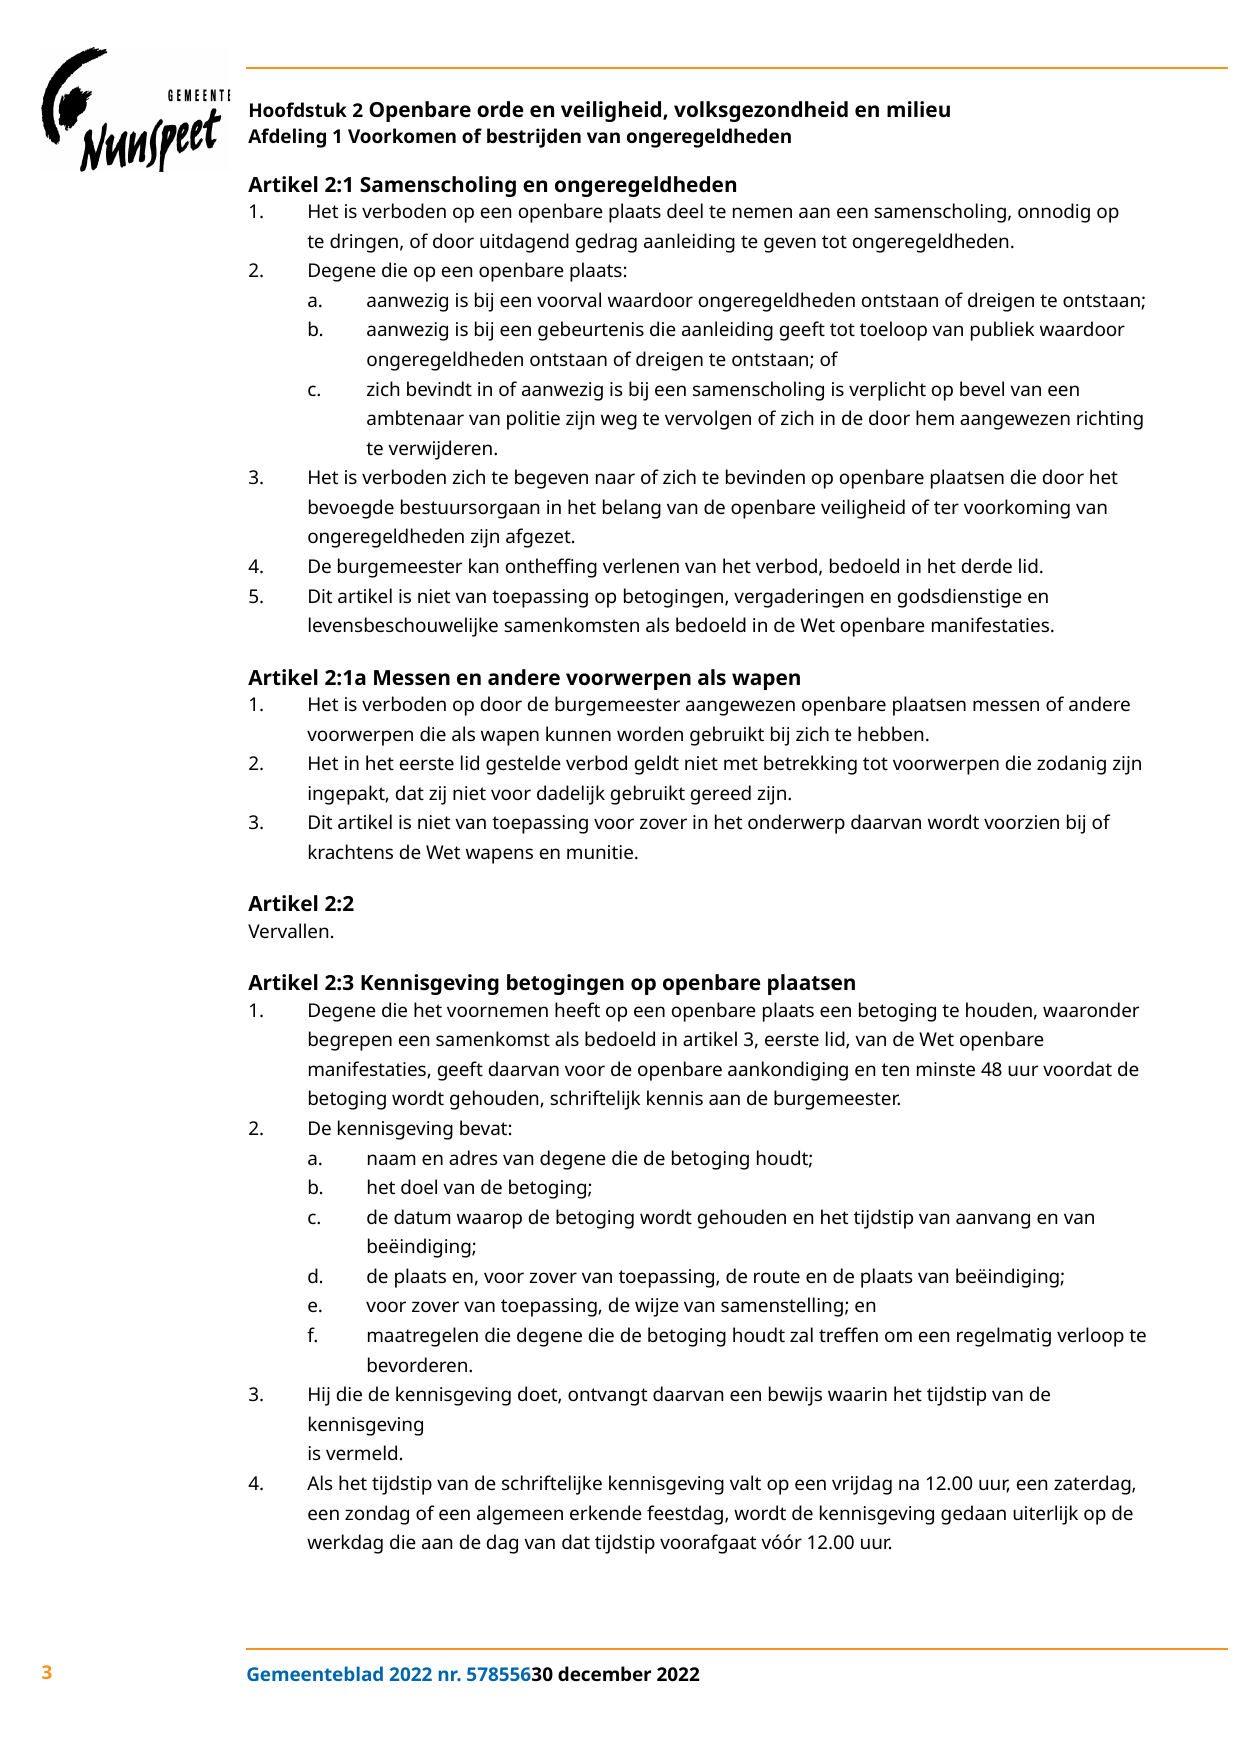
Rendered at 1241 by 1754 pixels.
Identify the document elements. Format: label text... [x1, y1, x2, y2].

list Als het tijdstip van de schriftelijke kennisgeving valt op een vrijdag na 12.00 uur, een zaterdag, een zondag of een algemeen erkende feestdag, wordt de kennisgeving gedaan uiterlijk op de werkdag die aan de dag van dat tijdstip voorafgaat vóór 12.00 uur. [248, 1470, 1152, 1555]
text Hoofdstuk 2 Openbare orde en veiligheid, volksgezondheid en milieu [248, 95, 1152, 123]
list Degene die op een openbare plaats: [248, 257, 1152, 283]
list De kennisgeving bevat: [248, 1115, 1152, 1141]
list aanwezig is bij een gebeurtenis die aanleiding geeft tot toeloop van publiek waardoor ongeregeldheden ontstaan of dreigen te ontstaan; of [307, 317, 1152, 372]
list de plaats en, voor zover van toepassing, de route en de plaats van beëindiging; [307, 1263, 1152, 1289]
picture [41, 47, 231, 172]
list naam en adres van degene die de betoging houdt; [307, 1145, 1152, 1171]
list Het is verboden zich te begeven naar of zich te bevinden op openbare plaatsen die door het bevoegde bestuursorgaan in het belang van de openbare veiligheid of ter voorkoming van ongeregeldheden zijn afgezet. [248, 464, 1152, 549]
list de datum waarop de betoging wordt gehouden en het tijdstip van aanvang en van beëindiging; [307, 1204, 1152, 1259]
list maatregelen die degene die de betoging houdt zal treffen om een regelmatig verloop te bevorderen. [307, 1322, 1152, 1378]
list Degene die het voornemen heeft op een openbare plaats een betoging te houden, waaronder begrepen een samenkomst als bedoeld in artikel 3, eerste lid, van de Wet openbare manifestaties, geeft daarvan voor de openbare aankondiging en ten minste 48 uur voordat de betoging wordt gehouden, schriftelijk kennis aan de burgemeester. [248, 997, 1152, 1111]
list te dringen, of door uitdagend gedrag aanleiding te geven tot ongeregeldheden. [248, 228, 1152, 253]
text Afdeling 1 Voorkomen of bestrijden van ongeregeldheden [248, 123, 1152, 149]
list Hij die de kennisgeving doet, ontvangt daarvan een bewijs waarin het tijdstip van de kennisgeving [248, 1381, 1152, 1437]
list zich bevindt in of aanwezig is bij een samenscholing is verplicht op bevel van een ambtenaar van politie zijn weg te vervolgen of zich in de door hem aangewezen richting te verwijderen. [307, 376, 1152, 461]
text Vervallen. [248, 918, 1152, 944]
text Artikel 2:2 [248, 889, 1152, 918]
text Artikel 2:3 Kennisgeving betogingen op openbare plaatsen [248, 968, 1152, 997]
text Artikel 2:1 Samenscholing en ongeregeldheden [248, 170, 1152, 198]
list Het in het eerste lid gestelde verbod geldt niet met betrekking tot voorwerpen die zodanig zijn ingepakt, dat zij niet voor dadelijk gebruikt gereed zijn. [248, 750, 1152, 806]
text Artikel 2:1a Messen en andere voorwerpen als wapen [248, 663, 1152, 691]
list aanwezig is bij een voorval waardoor ongeregeldheden ontstaan of dreigen te ontstaan; [307, 287, 1152, 313]
list Het is verboden op een openbare plaats deel te nemen aan een samenscholing, onnodig op [248, 198, 1152, 224]
list is vermeld. [248, 1441, 1152, 1466]
list Dit artikel is niet van toepassing voor zover in het onderwerp daarvan wordt voorzien bij of krachtens de Wet wapens en munitie. [248, 809, 1152, 865]
list Het is verboden op door de burgemeester aangewezen openbare plaatsen messen of andere voorwerpen die als wapen kunnen worden gebruikt bij zich te hebben. [248, 691, 1152, 747]
list De burgemeester kan ontheffing verlenen van het verbod, bedoeld in het derde lid. [248, 553, 1152, 579]
list Dit artikel is niet van toepassing op betogingen, vergaderingen en godsdienstige en levensbeschouwelijke samenkomsten als bedoeld in de Wet openbare manifestaties. [248, 583, 1152, 638]
list het doel van de betoging; [307, 1174, 1152, 1200]
list voor zover van toepassing, de wijze van samenstelling; en [307, 1293, 1152, 1318]
